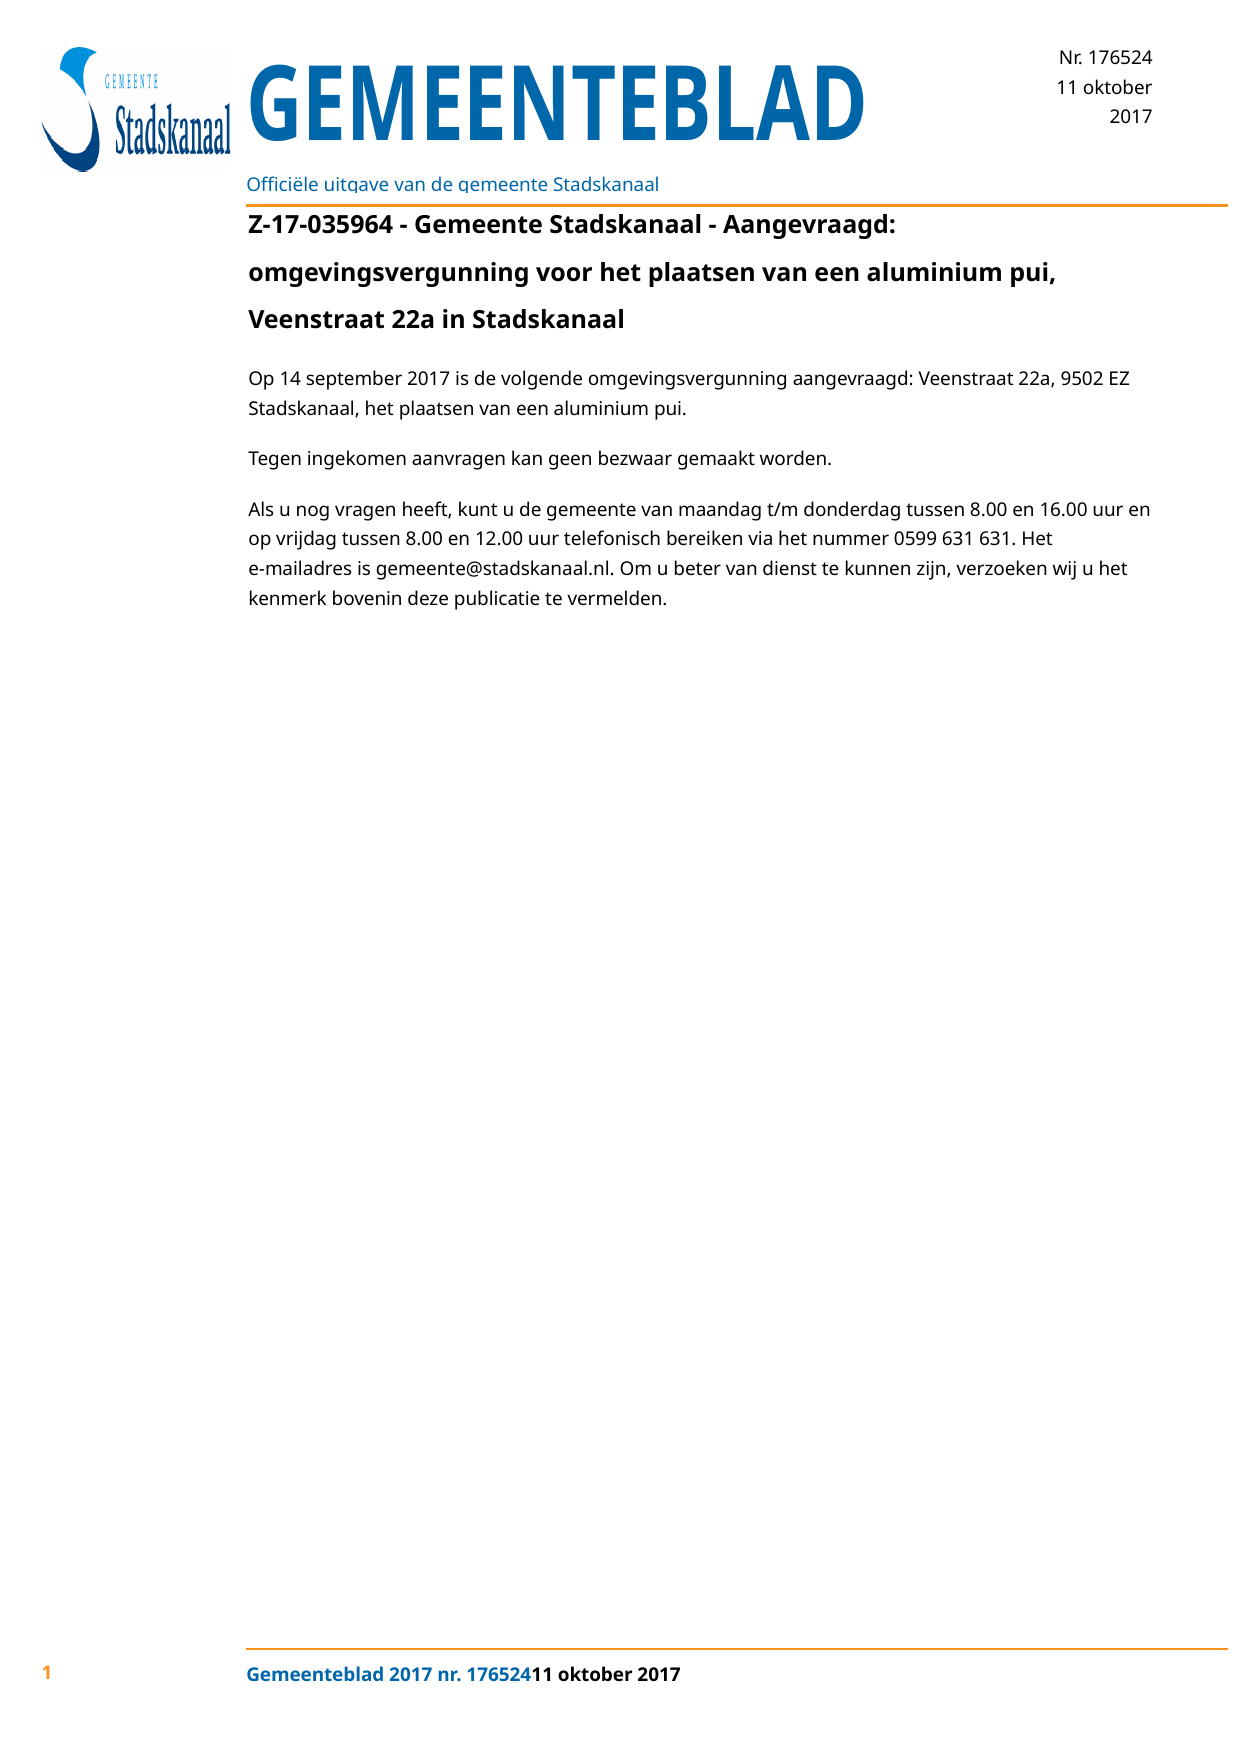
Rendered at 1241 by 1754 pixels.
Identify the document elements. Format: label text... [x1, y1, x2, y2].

text Als u nog vragen heeft, kunt u de gemeente van maandag t/m donderdag tussen 8.00 en 16.00 uur en op vrijdag tussen 8.00 en 12.00 uur telefonisch bereiken via het nummer 0599 631 631. Het e‑mailadres is gemeente@stadskanaal.nl. Om u beter van dienst te kunnen zijn, verzoeken wij u het kenmerk bovenin deze publicatie te vermelden. [248, 496, 1152, 610]
text Op 14 september 2017 is de volgende omgevingsvergunning aangevraagd: Veenstraat 22a, 9502 EZ Stadskanaal, het plaatsen van een aluminium pui. [248, 366, 1152, 421]
text Z-17-035964 - Gemeente Stadskanaal - Aangevraagd: omgevingsvergunning voor het plaatsen van een aluminium pui, Veenstraat 22a in Stadskanaal [248, 207, 1152, 336]
text Tegen ingekomen aanvragen kan geen bezwaar gemaakt worden. [248, 446, 1152, 471]
picture [41, 47, 231, 172]
